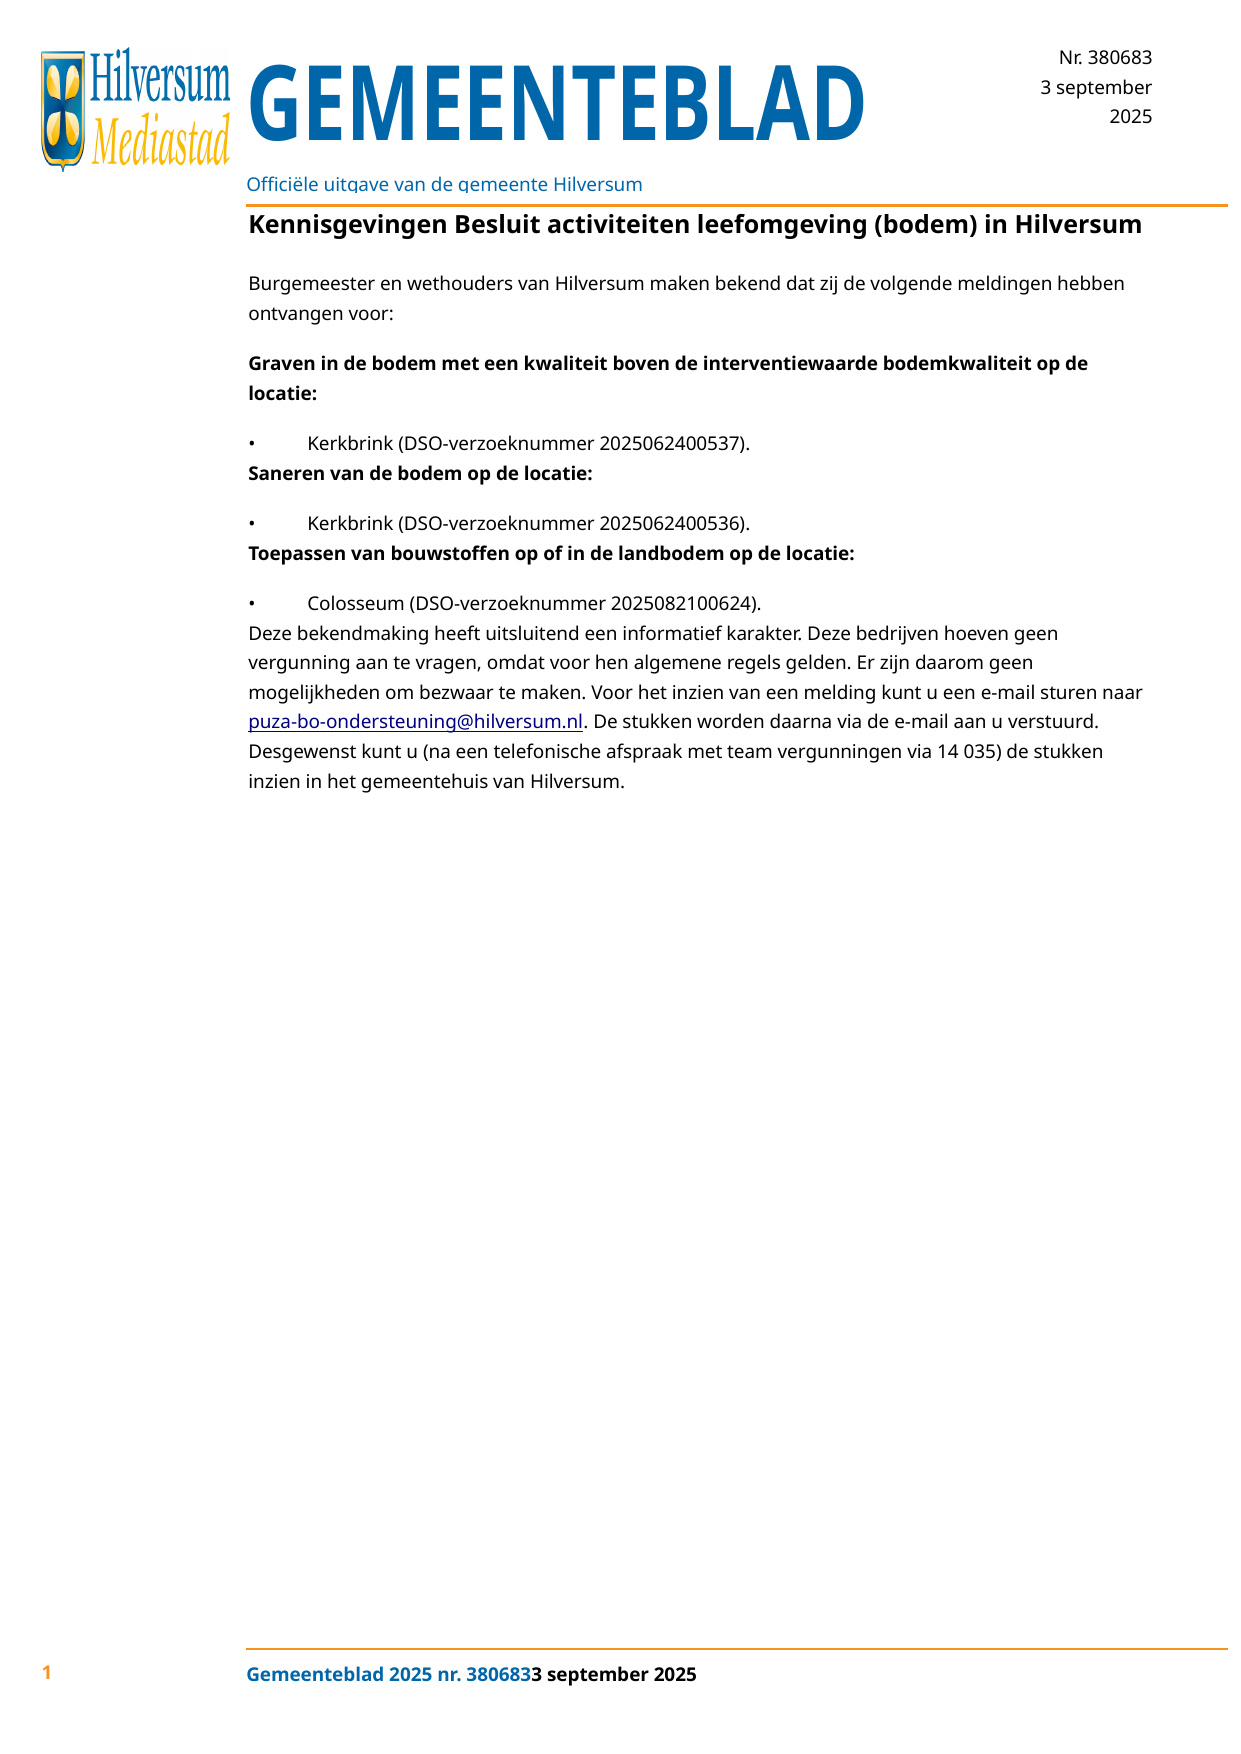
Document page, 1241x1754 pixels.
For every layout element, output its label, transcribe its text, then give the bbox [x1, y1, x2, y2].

list Kerkbrink (DSO-verzoeknummer 2025062400536). [248, 510, 1152, 536]
text Kennisgevingen Besluit activiteiten leefomgeving (bodem) in Hilversum [248, 207, 1152, 241]
text Saneren van de bodem op de locatie: [248, 460, 1152, 486]
list Kerkbrink (DSO-verzoeknummer 2025062400537). [248, 430, 1152, 456]
text Deze bekendmaking heeft uitsluitend een informatief karakter. Deze bedrijven hoeven geen vergunning aan te vragen, omdat voor hen algemene regels gelden. Er zijn daarom geen mogelijkheden om bezwaar te maken. Voor het inzien van een melding kunt u een e-mail sturen naar puza-bo-ondersteuning@hilversum.nl. De stukken worden daarna via de e-mail aan u verstuurd. Desgewenst kunt u (na een telefonische afspraak met team vergunningen via 14 035) de stukken inzien in het gemeentehuis van Hilversum. [248, 620, 1152, 793]
picture [41, 47, 231, 172]
text Toepassen van bouwstoffen op of in de landbodem op de locatie: [248, 540, 1152, 566]
text Graven in de bodem met een kwaliteit boven de interventiewaarde bodemkwaliteit op de locatie: [248, 350, 1152, 406]
text Burgemeester en wethouders van Hilversum maken bekend dat zij de volgende meldingen hebben ontvangen voor: [248, 270, 1152, 326]
list Colosseum (DSO-verzoeknummer 2025082100624). [248, 590, 1152, 616]
